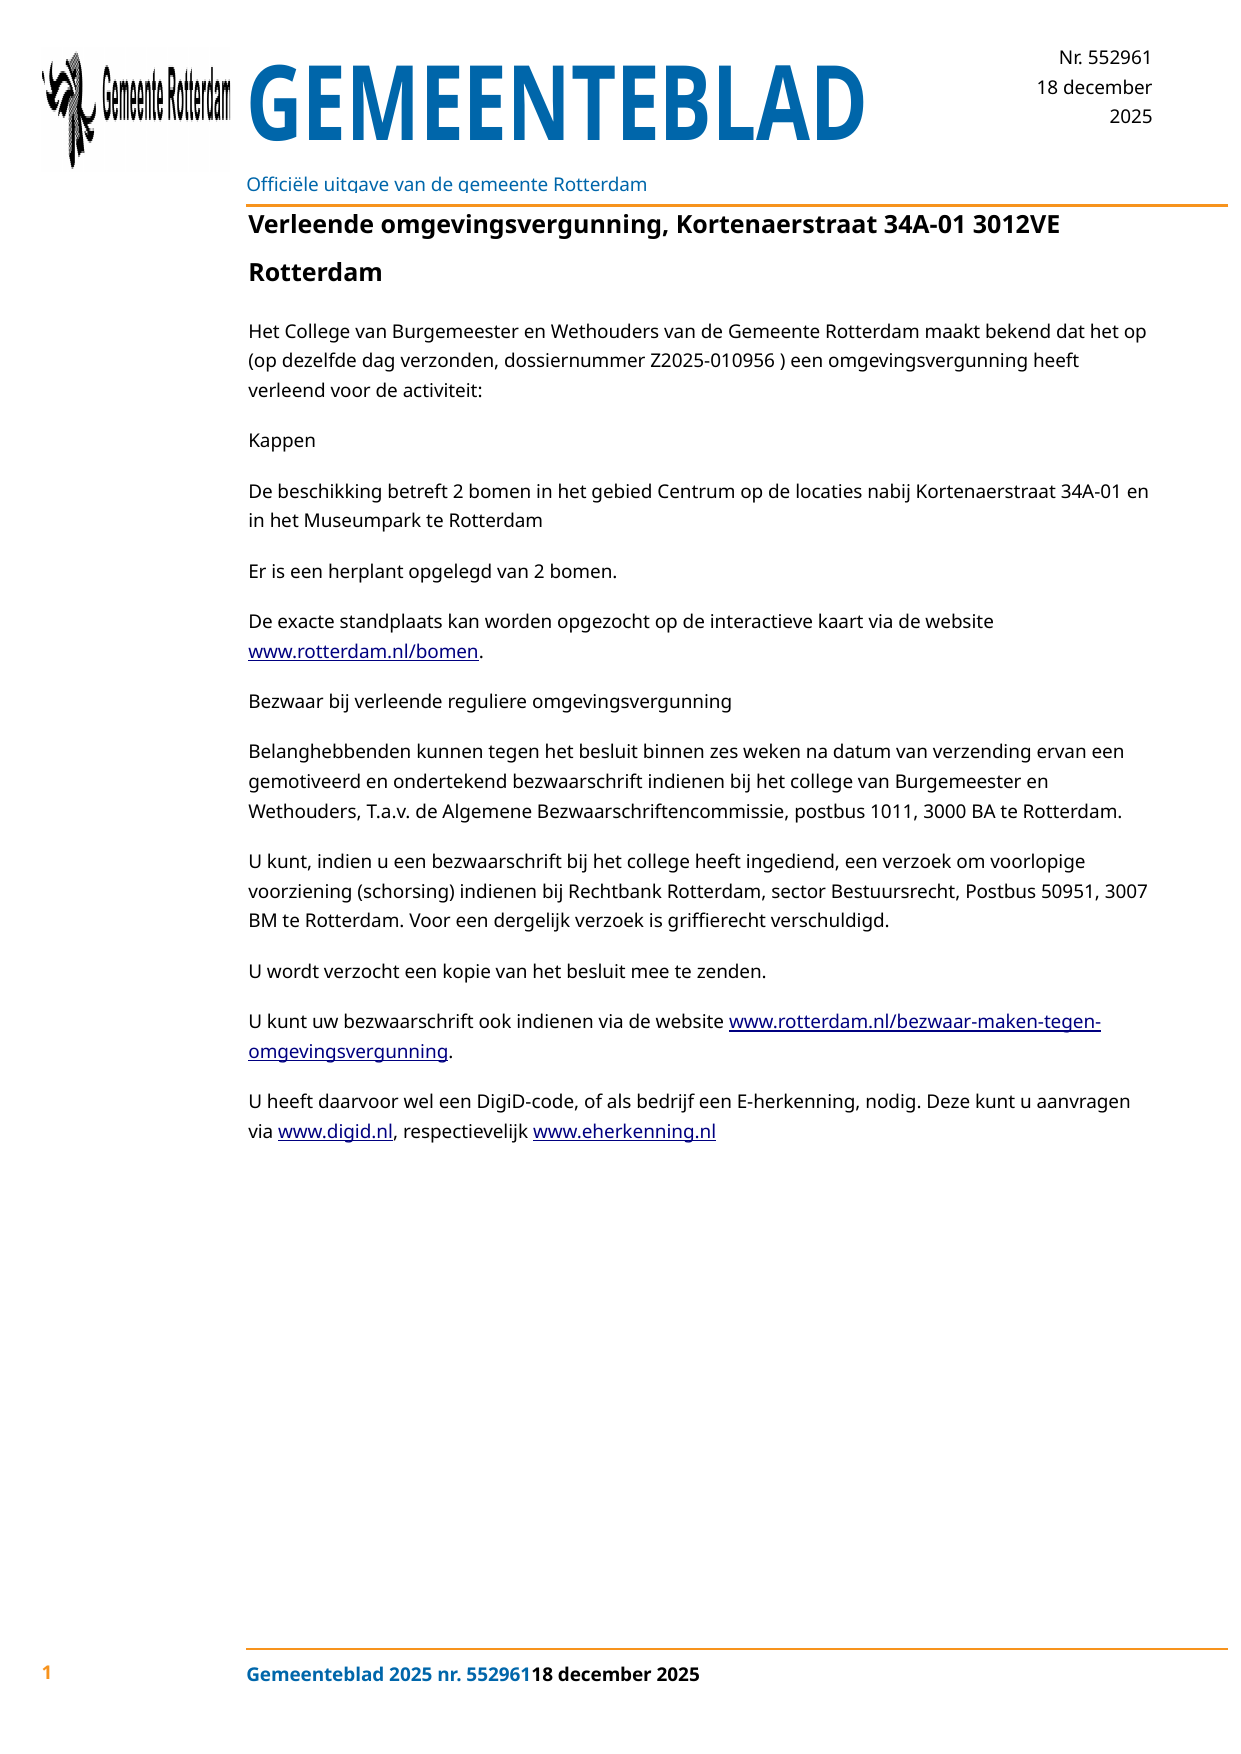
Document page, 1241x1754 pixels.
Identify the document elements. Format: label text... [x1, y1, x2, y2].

text Bezwaar bij verleende reguliere omgevingsvergunning [248, 688, 1152, 714]
text U wordt verzocht een kopie van het besluit mee te zenden. [248, 958, 1152, 984]
text Kappen [248, 427, 1152, 453]
text U kunt, indien u een bezwaarschrift bij het college heeft ingediend, een verzoek om voorlopige voorziening (schorsing) indienen bij Rechtbank Rotterdam, sector Bestuursrecht, Postbus 50951, 3007 BM te Rotterdam. Voor een dergelijk verzoek is griffierecht verschuldigd. [248, 848, 1152, 933]
text U heeft daarvoor wel een DigiD-code, of als bedrijf een E-herkenning, nodig. Deze kunt u aanvragen via www.digid.nl, respectievelijk www.eherkenning.nl [248, 1088, 1152, 1144]
text Belanghebbenden kunnen tegen het besluit binnen zes weken na datum van verzending ervan een gemotiveerd en ondertekend bezwaarschrift indienen bij het college van Burgemeester en Wethouders, T.a.v. de Algemene Bezwaarschriftencommissie, postbus 1011, 3000 BA te Rotterdam. [248, 739, 1152, 824]
text Verleende omgevingsvergunning, Kortenaerstraat 34A-01 3012VE Rotterdam [248, 207, 1152, 288]
text U kunt uw bezwaarschrift ook indienen via de website www.rotterdam.nl/bezwaar-maken-tegen-omgevingsvergunning. [248, 1008, 1152, 1064]
text De beschikking betreft 2 bomen in het gebied Centrum op de locaties nabij Kortenaerstraat 34A-01 en in het Museumpark te Rotterdam [248, 478, 1152, 533]
text Het College van Burgemeester en Wethouders van de Gemeente Rotterdam maakt bekend dat het op (op dezelfde dag verzonden, dossiernummer Z2025-010956 ) een omgevingsvergunning heeft verleend voor de activiteit: [248, 318, 1152, 403]
text De exacte standplaats kan worden opgezocht op de interactieve kaart via de website www.rotterdam.nl/bomen. [248, 608, 1152, 664]
picture [41, 47, 231, 172]
text Er is een herplant opgelegd van 2 bomen. [248, 558, 1152, 584]
